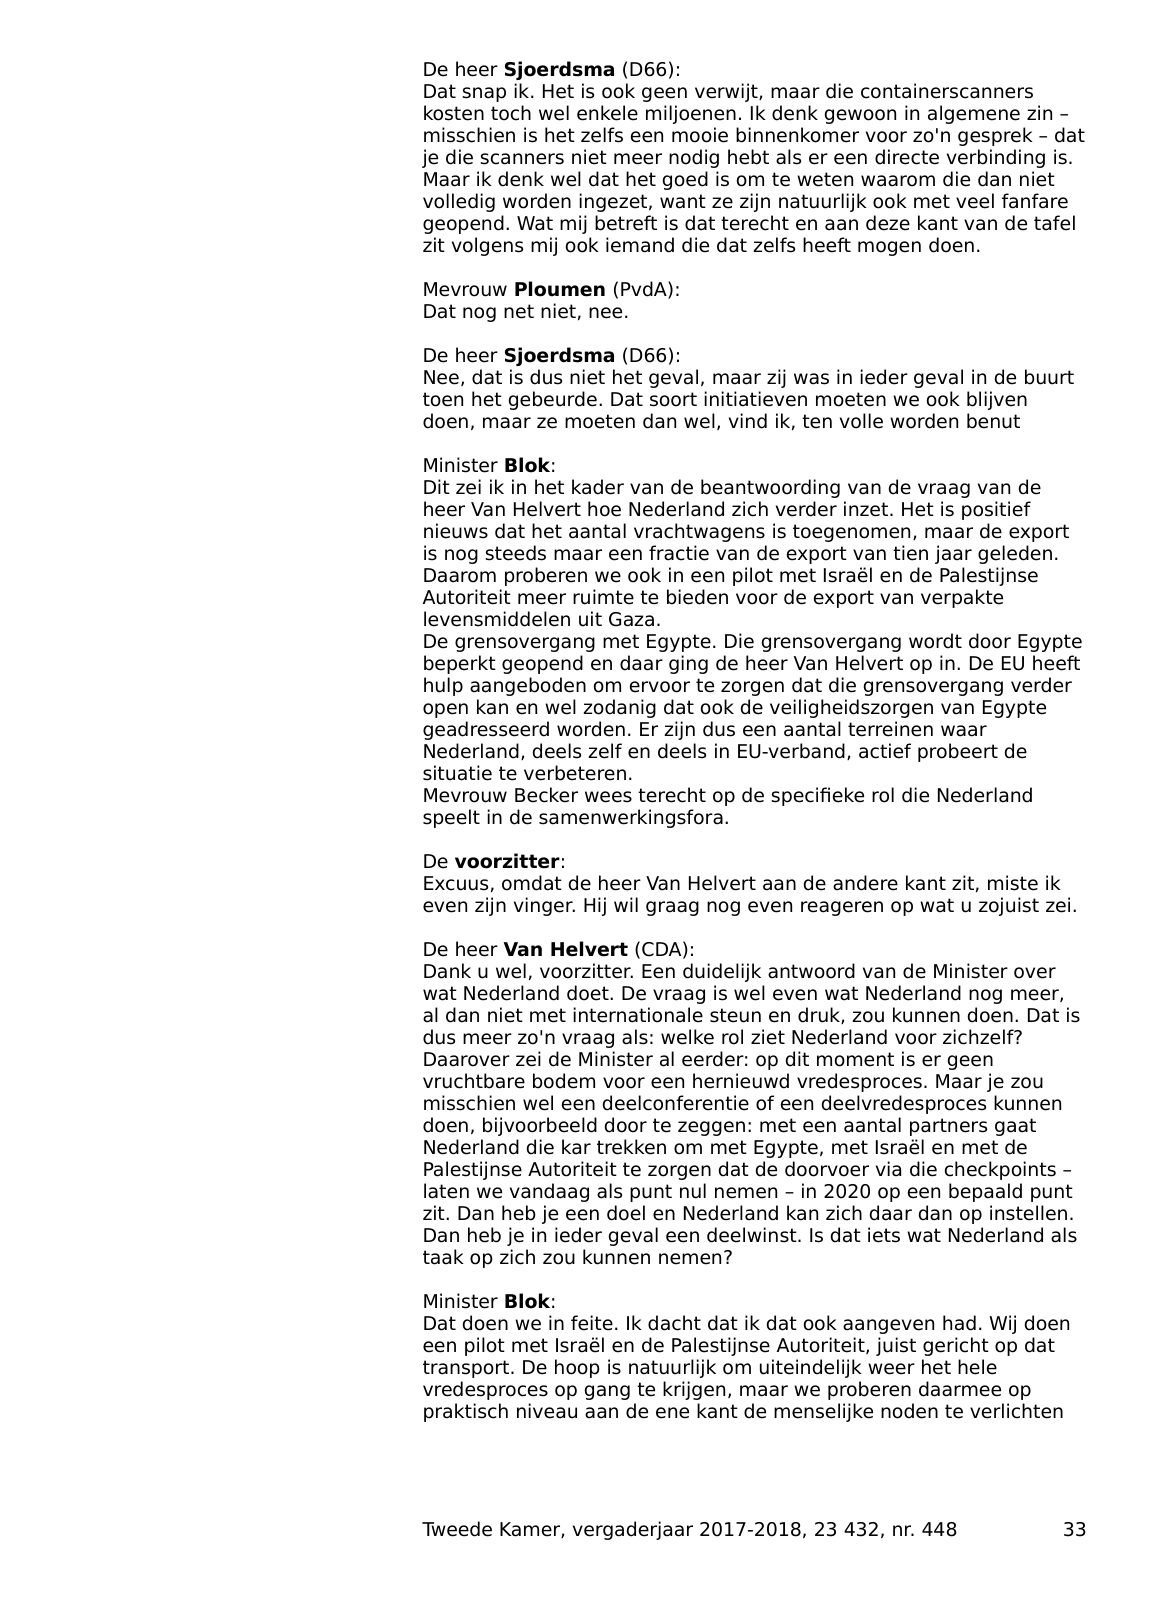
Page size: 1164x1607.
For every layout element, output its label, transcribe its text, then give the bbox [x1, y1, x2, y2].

text De grensovergang met Egypte. Die grensovergang wordt door Egypte beperkt geopend en daar ging de heer Van Helvert op in. De EU heeft hulp aangeboden om ervoor te zorgen dat die grensovergang verder open kan en wel zodanig dat ook de veiligheidszorgen van Egypte geadresseerd worden. Er zijn dus een aantal terreinen waar Nederland, deels zelf en deels in EU-verband, actief probeert de situatie te verbeteren. [422, 631, 1087, 785]
text Dat doen we in feite. Ik dacht dat ik dat ook aangeven had. Wij doen een pilot met Israël en de Palestijnse Autoriteit, juist gericht op dat transport. De hoop is natuurlijk om uiteindelijk weer het hele vredesproces op gang te krijgen, maar we proberen daarmee op praktisch niveau aan de ene kant de menselijke noden te verlichten [422, 1313, 1087, 1423]
text Minister Blok: [422, 1291, 1087, 1313]
text Dat nog net niet, nee. [422, 301, 1087, 323]
text De heer Sjoerdsma (D66): [422, 59, 1087, 81]
text Minister Blok: [422, 455, 1087, 477]
text Dank u wel, voorzitter. Een duidelijk antwoord van de Minister over wat Nederland doet. De vraag is wel even wat Nederland nog meer, al dan niet met internationale steun en druk, zou kunnen doen. Dat is dus meer zo'n vraag als: welke rol ziet Nederland voor zichzelf? Daarover zei de Minister al eerder: op dit moment is er geen vruchtbare bodem voor een hernieuwd vredesproces. Maar je zou misschien wel een deelconferentie of een deelvredesproces kunnen doen, bijvoorbeeld door te zeggen: met een aantal partners gaat Nederland die kar trekken om met Egypte, met Israël en met de Palestijnse Autoriteit te zorgen dat de doorvoer via die checkpoints – laten we vandaag als punt nul nemen – in 2020 op een bepaald punt zit. Dan heb je een doel en Nederland kan zich daar dan op instellen. Dan heb je in ieder geval een deelwinst. Is dat iets wat Nederland als taak op zich zou kunnen nemen? [422, 961, 1087, 1269]
text Mevrouw Becker wees terecht op de specifieke rol die Nederland speelt in de samenwerkingsfora. [422, 785, 1087, 829]
text Excuus, omdat de heer Van Helvert aan de andere kant zit, miste ik even zijn vinger. Hij wil graag nog even reageren op wat u zojuist zei. [422, 873, 1087, 917]
text De heer Sjoerdsma (D66): [422, 345, 1087, 367]
text De heer Van Helvert (CDA): [422, 939, 1087, 961]
text De voorzitter: [422, 851, 1087, 873]
text Mevrouw Ploumen (PvdA): [422, 279, 1087, 301]
text Nee, dat is dus niet het geval, maar zij was in ieder geval in de buurt toen het gebeurde. Dat soort initiatieven moeten we ook blijven doen, maar ze moeten dan wel, vind ik, ten volle worden benut [422, 367, 1087, 433]
text Dat snap ik. Het is ook geen verwijt, maar die containerscanners kosten toch wel enkele miljoenen. Ik denk gewoon in algemene zin – misschien is het zelfs een mooie binnenkomer voor zo'n gesprek – dat je die scanners niet meer nodig hebt als er een directe verbinding is. Maar ik denk wel dat het goed is om te weten waarom die dan niet volledig worden ingezet, want ze zijn natuurlijk ook met veel fanfare geopend. Wat mij betreft is dat terecht en aan deze kant van de tafel zit volgens mij ook iemand die dat zelfs heeft mogen doen. [422, 81, 1087, 257]
text Dit zei ik in het kader van de beantwoording van de vraag van de heer Van Helvert hoe Nederland zich verder inzet. Het is positief nieuws dat het aantal vrachtwagens is toegenomen, maar de export is nog steeds maar een fractie van de export van tien jaar geleden. Daarom proberen we ook in een pilot met Israël en de Palestijnse Autoriteit meer ruimte te bieden voor de export van verpakte levensmiddelen uit Gaza. [422, 477, 1087, 631]
